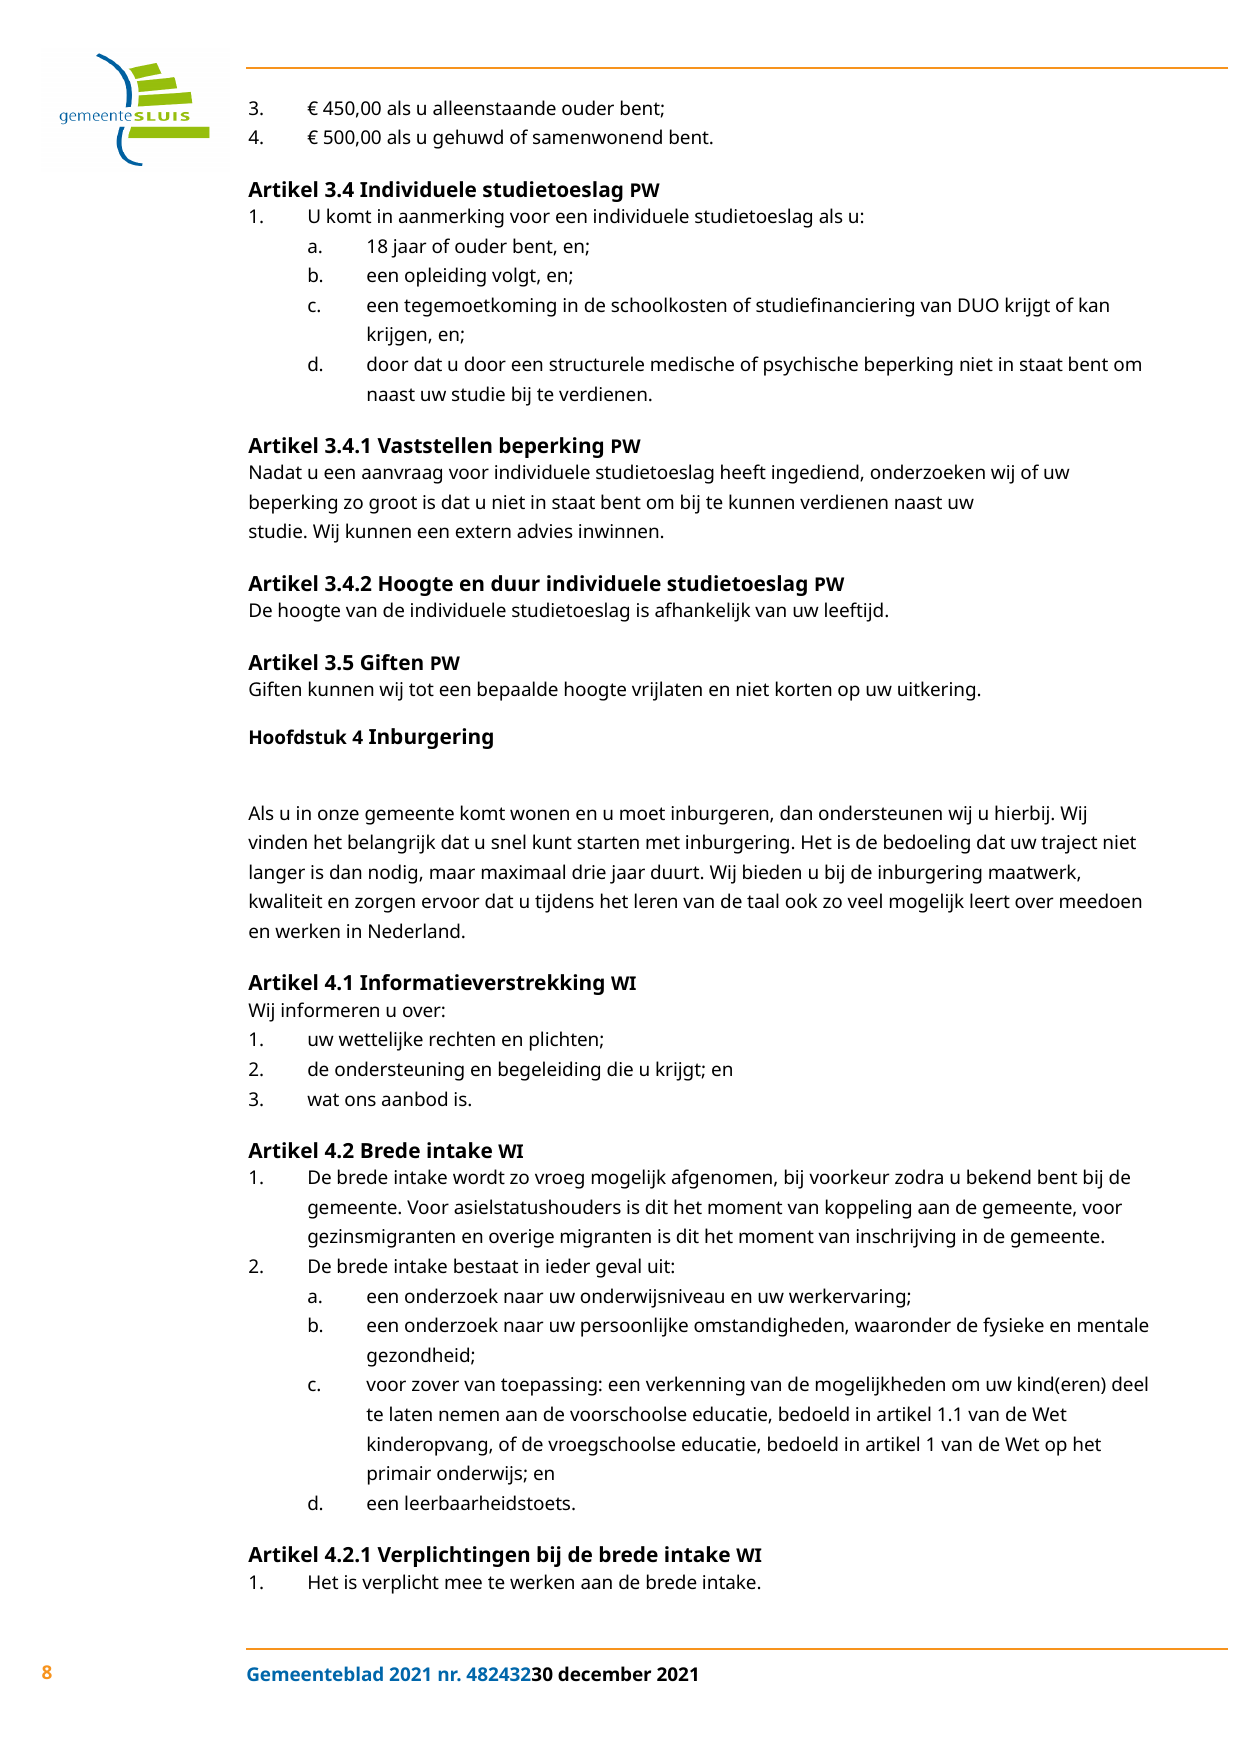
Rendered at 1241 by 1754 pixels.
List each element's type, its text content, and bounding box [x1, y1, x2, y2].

text Artikel 4.2 Brede intake WI [248, 1136, 1152, 1164]
list een onderzoek naar uw onderwijsniveau en uw werkervaring; [307, 1283, 1152, 1309]
list 18 jaar of ouder bent, en; [307, 233, 1152, 258]
picture [41, 47, 231, 172]
text Artikel 3.4.2 Hoogte en duur individuele studietoeslag PW [248, 569, 1152, 598]
text studie. Wij kunnen een extern advies inwinnen. [248, 519, 1152, 544]
list wat ons aanbod is. [248, 1086, 1152, 1111]
text Nadat u een aanvraag voor individuele studietoeslag heeft ingediend, onderzoeken wij of uw beperking zo groot is dat u niet in staat bent om bij te kunnen verdienen naast uw [248, 459, 1152, 515]
text Wij informeren u over: [248, 997, 1152, 1023]
list De brede intake wordt zo vroeg mogelijk afgenomen, bij voorkeur zodra u bekend bent bij de gemeente. Voor asielstatushouders is dit het moment van koppeling aan de gemeente, voor gezinsmigranten en overige migranten is dit het moment van inschrijving in de gemeente. [248, 1164, 1152, 1249]
list door dat u door een structurele medische of psychische beperking niet in staat bent om naast uw studie bij te verdienen. [307, 351, 1152, 406]
text De hoogte van de individuele studietoeslag is afhankelijk van uw leeftijd. [248, 598, 1152, 623]
text Artikel 4.2.1 Verplichtingen bij de brede intake WI [248, 1540, 1152, 1569]
list een leerbaarheidstoets. [307, 1490, 1152, 1516]
list Het is verplicht mee te werken aan de brede intake. [248, 1569, 1152, 1594]
list de ondersteuning en begeleiding die u krijgt; en [248, 1056, 1152, 1082]
list U komt in aanmerking voor een individuele studietoeslag als u: [248, 203, 1152, 229]
text Artikel 3.5 Giften PW [248, 648, 1152, 676]
text Artikel 3.4 Individuele studietoeslag PW [248, 175, 1152, 203]
list € 450,00 als u alleenstaande ouder bent; [248, 95, 1152, 121]
text Giften kunnen wij tot een bepaalde hoogte vrijlaten en niet korten op uw uitkering. [248, 676, 1152, 702]
text Hoofdstuk 4 Inburgering [248, 722, 1152, 751]
list een tegemoetkoming in de schoolkosten of studiefinanciering van DUO krijgt of kan krijgen, en; [307, 292, 1152, 347]
list een opleiding volgt, en; [307, 262, 1152, 288]
text Als u in onze gemeente komt wonen en u moet inburgeren, dan ondersteunen wij u hierbij. Wij vinden het belangrijk dat u snel kunt starten met inburgering. Het is de bedoeling dat uw traject niet langer is dan nodig, maar maximaal drie jaar duurt. Wij bieden u bij de inburgering maatwerk, kwaliteit en zorgen ervoor dat u tijdens het leren van de taal ook zo veel mogelijk leert over meedoen en werken in Nederland. [248, 800, 1152, 944]
list € 500,00 als u gehuwd of samenwonend bent. [248, 124, 1152, 150]
text Artikel 4.1 Informatieverstrekking WI [248, 968, 1152, 997]
text Artikel 3.4.1 Vaststellen beperking PW [248, 431, 1152, 459]
list voor zover van toepassing: een verkenning van de mogelijkheden om uw kind(eren) deel te laten nemen aan de voorschoolse educatie, bedoeld in artikel 1.1 van de Wet kinderopvang, of de vroegschoolse educatie, bedoeld in artikel 1 van de Wet op het primair onderwijs; en [307, 1372, 1152, 1486]
list uw wettelijke rechten en plichten; [248, 1027, 1152, 1052]
list een onderzoek naar uw persoonlijke omstandigheden, waaronder de fysieke en mentale gezondheid; [307, 1312, 1152, 1368]
list De brede intake bestaat in ieder geval uit: [248, 1253, 1152, 1279]
